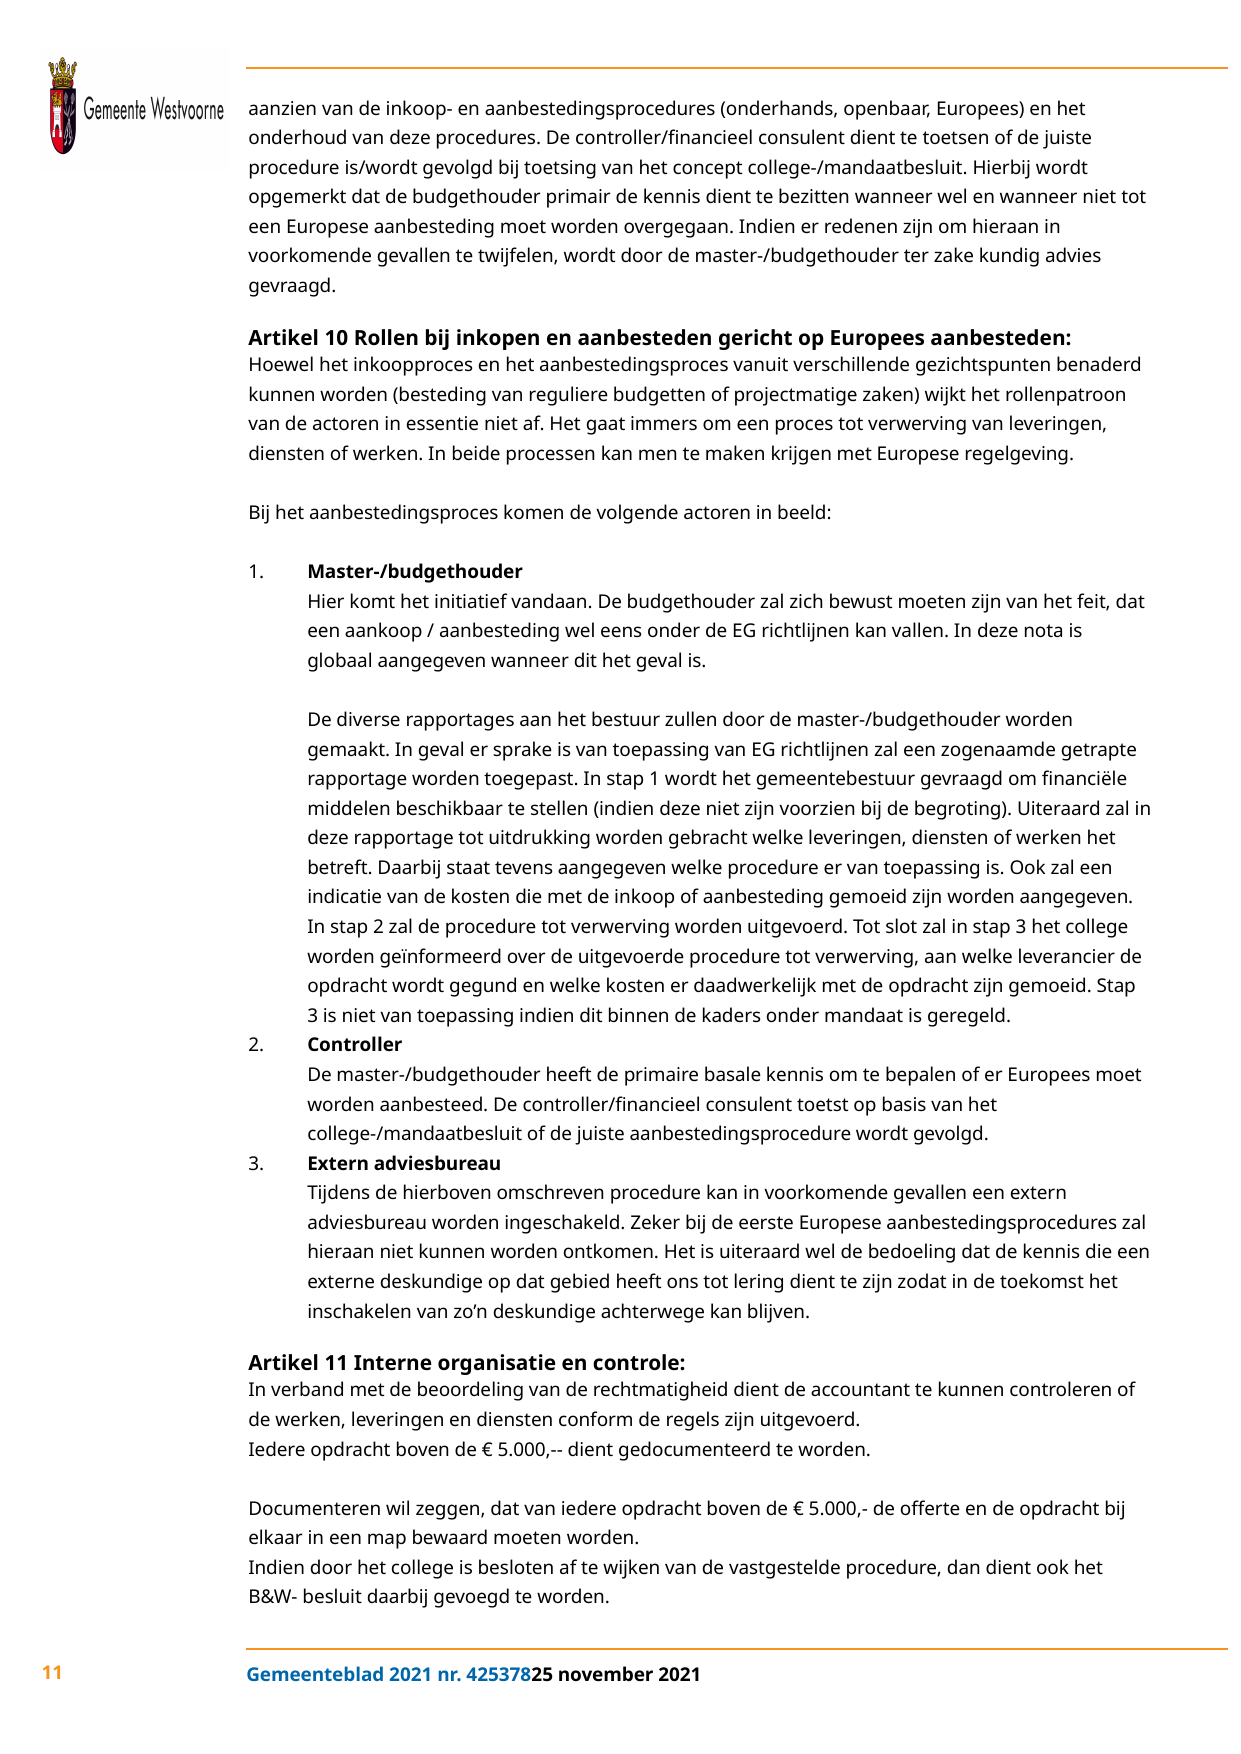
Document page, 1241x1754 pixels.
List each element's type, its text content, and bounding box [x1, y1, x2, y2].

list Hier komt het initiatief vandaan. De budgethouder zal zich bewust moeten zijn van het feit, dat een aankoop / aanbesteding wel eens onder de EG richtlijnen kan vallen. In deze nota is globaal aangegeven wanneer dit het geval is. [248, 588, 1152, 673]
text Iedere opdracht boven de € 5.000,-- dient gedocumenteerd te worden. [248, 1436, 1152, 1462]
list Extern adviesbureau [248, 1150, 1152, 1176]
text Bij het aanbestedingsproces komen de volgende actoren in beeld: [248, 499, 1152, 525]
text Hoewel het inkoopproces en het aanbestedingsproces vanuit verschillende gezichtspunten benaderd kunnen worden (besteding van reguliere budgetten of projectmatige zaken) wijkt het rollenpatroon van de actoren in essentie niet af. Het gaat immers om een proces tot verwerving van leveringen, diensten of werken. In beide processen kan men te maken krijgen met Europese regelgeving. [248, 351, 1152, 466]
picture [41, 47, 231, 172]
text aanzien van de inkoop- en aanbestedingsprocedures (onderhands, openbaar, Europees) en het onderhoud van deze procedures. De controller/financieel consulent dient te toetsen of de juiste procedure is/wordt gevolgd bij toetsing van het concept college-/mandaatbesluit. Hierbij wordt opgemerkt dat de budgethouder primair de kennis dient te bezitten wanneer wel en wanneer niet tot een Europese aanbesteding moet worden overgegaan. Indien er redenen zijn om hieraan in voorkomende gevallen te twijfelen, wordt door de master-/budgethouder ter zake kundig advies gevraagd. [248, 95, 1152, 298]
text Indien door het college is besloten af te wijken van de vastgestelde procedure, dan dient ook het B&W- besluit daarbij gevoegd te worden. [248, 1554, 1152, 1609]
text Artikel 11 Interne organisatie en controle: [248, 1348, 1152, 1377]
list De master-/budgethouder heeft de primaire basale kennis om te bepalen of er Europees moet worden aanbesteed. De controller/financieel consulent toetst op basis van het college-/mandaatbesluit of de juiste aanbestedingsprocedure wordt gevolgd. [248, 1061, 1152, 1146]
text In verband met de beoordeling van de rechtmatigheid dient de accountant te kunnen controleren of de werken, leveringen en diensten conform de regels zijn uitgevoerd. [248, 1377, 1152, 1432]
text Artikel 10 Rollen bij inkopen en aanbesteden gericht op Europees aanbesteden: [248, 323, 1152, 351]
list De diverse rapportages aan het bestuur zullen door de master-/budgethouder worden gemaakt. In geval er sprake is van toepassing van EG richtlijnen zal een zogenaamde getrapte rapportage worden toegepast. In stap 1 wordt het gemeentebestuur gevraagd om financiële middelen beschikbaar te stellen (indien deze niet zijn voorzien bij de begroting). Uiteraard zal in deze rapportage tot uitdrukking worden gebracht welke leveringen, diensten of werken het betreft. Daarbij staat tevens aangegeven welke procedure er van toepassing is. Ook zal een indicatie van de kosten die met de inkoop of aanbesteding gemoeid zijn worden aangegeven. In stap 2 zal de procedure tot verwerving worden uitgevoerd. Tot slot zal in stap 3 het college worden geïnformeerd over de uitgevoerde procedure tot verwerving, aan welke leverancier de opdracht wordt gegund en welke kosten er daadwerkelijk met de opdracht zijn gemoeid. Stap 3 is niet van toepassing indien dit binnen de kaders onder mandaat is geregeld. [248, 706, 1152, 1028]
text Documenteren wil zeggen, dat van iedere opdracht boven de € 5.000,- de offerte en de opdracht bij elkaar in een map bewaard moeten worden. [248, 1495, 1152, 1550]
list Master-/budgethouder [248, 558, 1152, 584]
list Controller [248, 1032, 1152, 1057]
list Tijdens de hierboven omschreven procedure kan in voorkomende gevallen een extern adviesbureau worden ingeschakeld. Zeker bij de eerste Europese aanbestedingsprocedures zal hieraan niet kunnen worden ontkomen. Het is uiteraard wel de bedoeling dat de kennis die een externe deskundige op dat gebied heeft ons tot lering dient te zijn zodat in de toekomst het inschakelen van zo’n deskundige achterwege kan blijven. [248, 1179, 1152, 1323]
